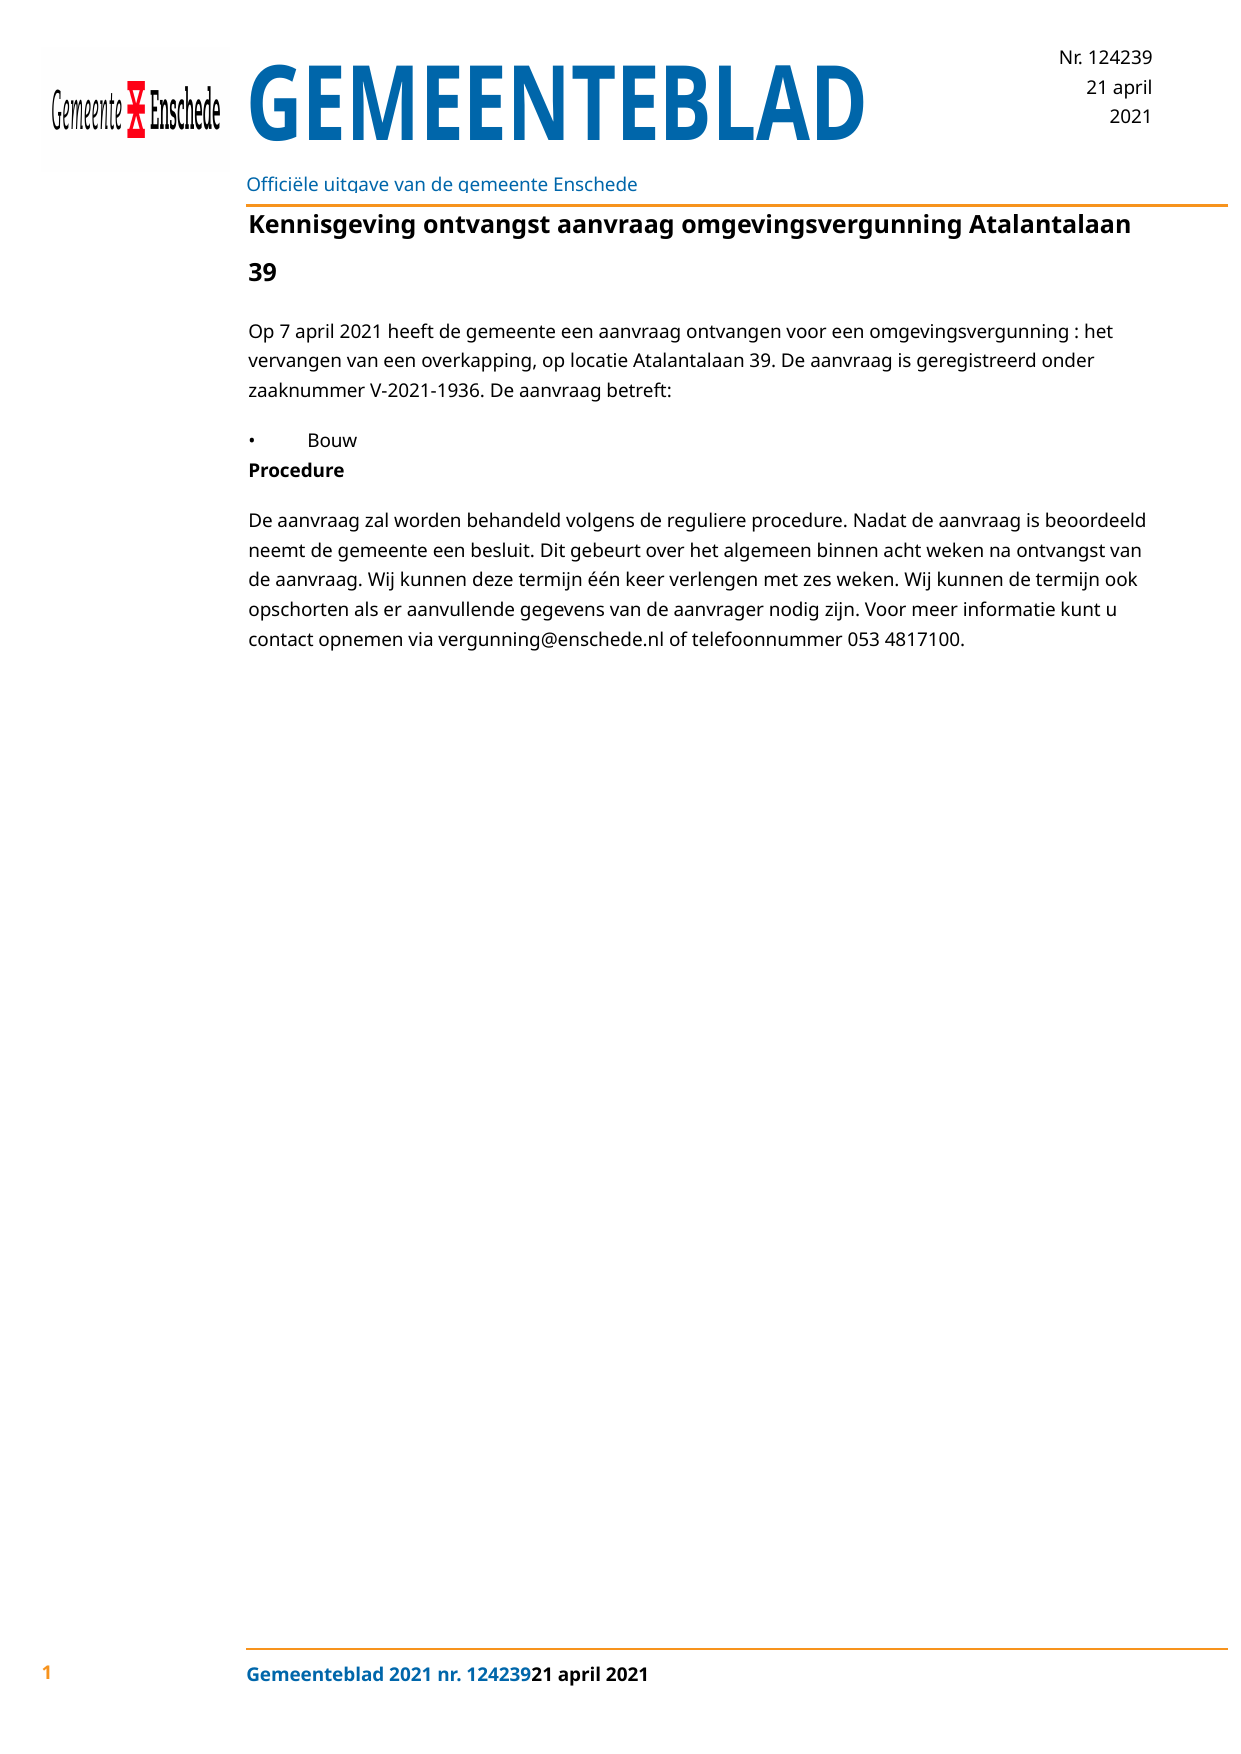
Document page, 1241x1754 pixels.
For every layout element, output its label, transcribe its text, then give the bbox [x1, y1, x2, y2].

text De aanvraag zal worden behandeld volgens de reguliere procedure. Nadat de aanvraag is beoordeeld neemt de gemeente een besluit. Dit gebeurt over het algemeen binnen acht weken na ontvangst van de aanvraag. Wij kunnen deze termijn één keer verlengen met zes weken. Wij kunnen de termijn ook opschorten als er aanvullende gegevens van de aanvrager nodig zijn. Voor meer informatie kunt u contact opnemen via vergunning@enschede.nl of telefoonnummer 053 4817100. [248, 507, 1152, 652]
list Bouw [248, 427, 1152, 453]
text Procedure [248, 457, 1152, 483]
text Kennisgeving ontvangst aanvraag omgevingsvergunning Atalantalaan 39 [248, 207, 1152, 288]
picture [41, 47, 231, 172]
text Op 7 april 2021 heeft de gemeente een aanvraag ontvangen voor een omgevingsvergunning : het vervangen van een overkapping, op locatie Atalantalaan 39. De aanvraag is geregistreerd onder zaaknummer V-2021-1936. De aanvraag betreft: [248, 318, 1152, 403]
